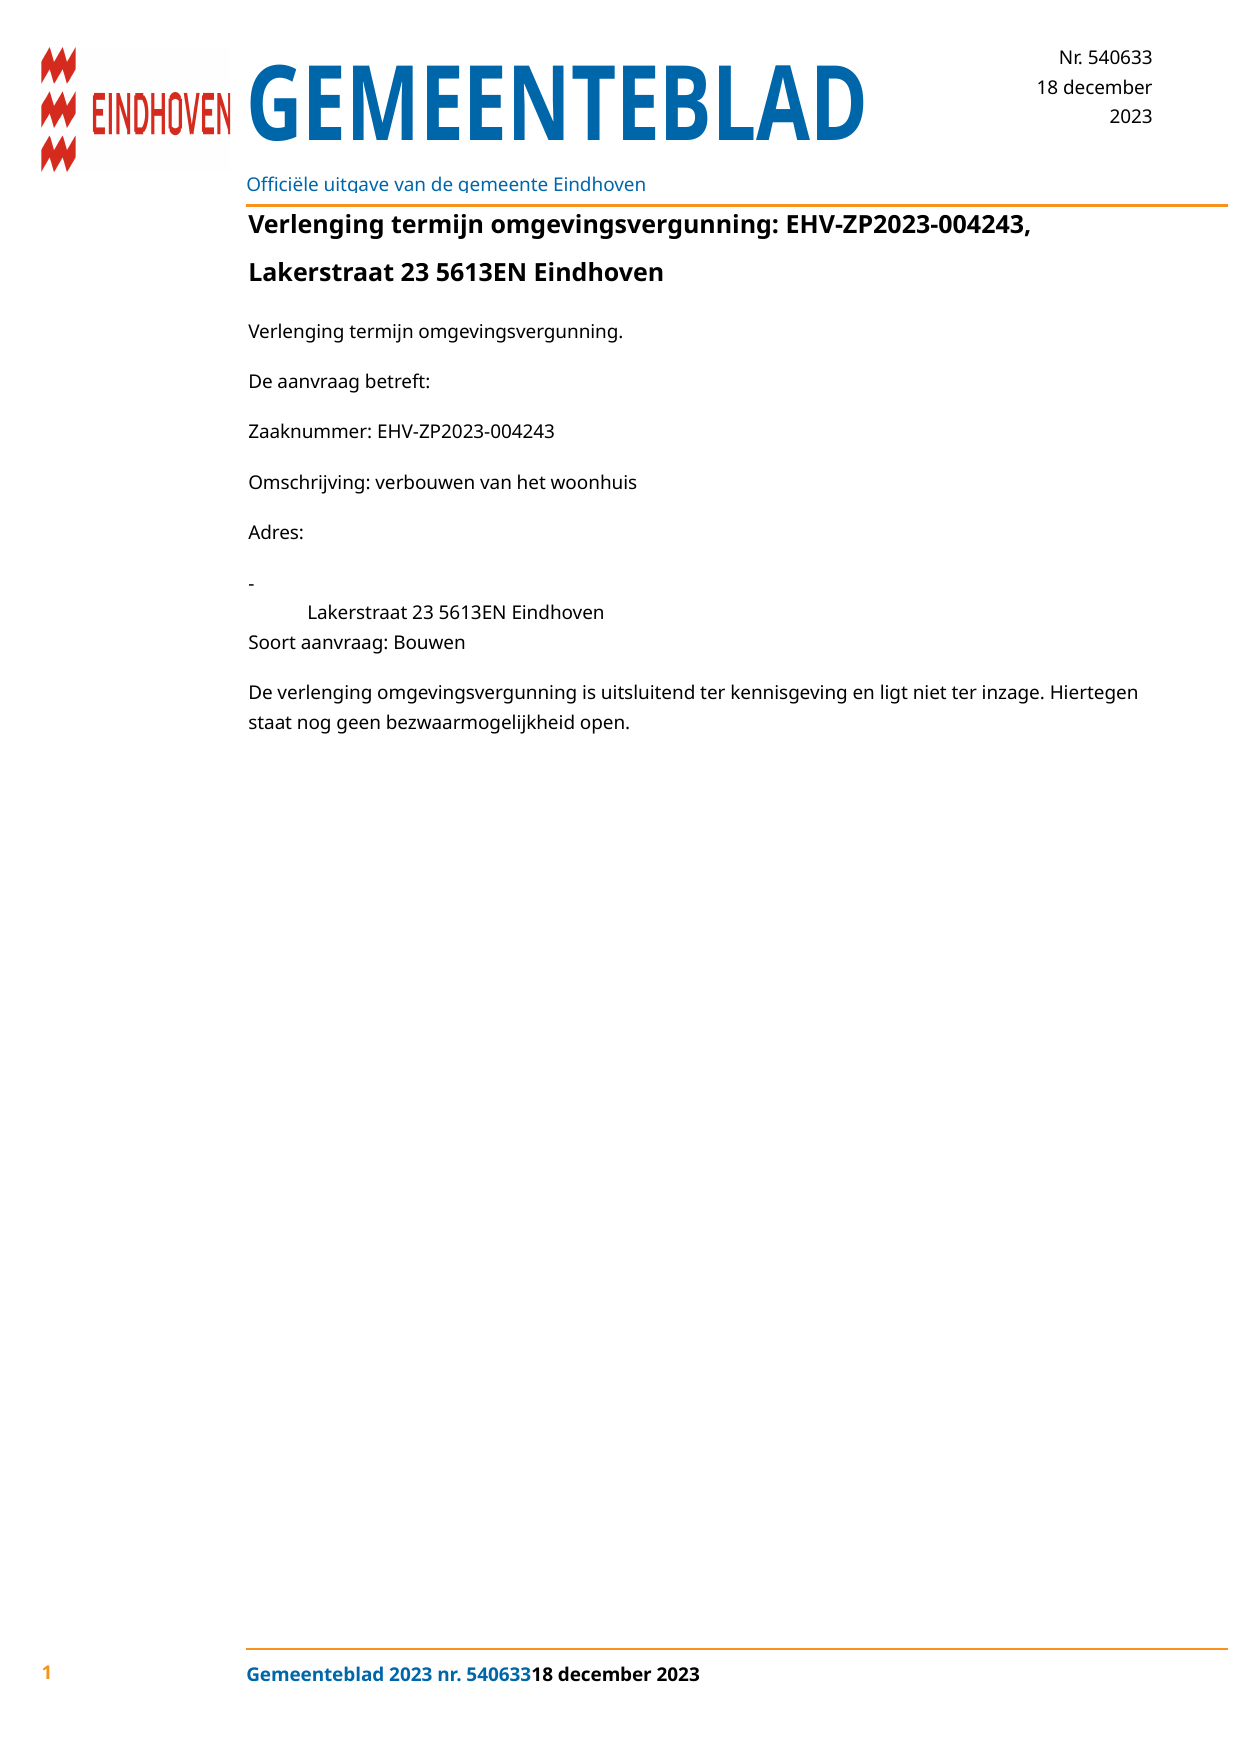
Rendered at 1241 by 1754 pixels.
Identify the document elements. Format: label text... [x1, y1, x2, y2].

text Verlenging termijn omgevingsvergunning: EHV-ZP2023-004243, Lakerstraat 23 5613EN Eindhoven [248, 207, 1152, 288]
text Soort aanvraag: Bouwen [248, 629, 1152, 655]
text De aanvraag betreft: [248, 368, 1152, 394]
picture [41, 47, 231, 172]
list Lakerstraat 23 5613EN Eindhoven [248, 599, 1152, 625]
text Zaaknummer: EHV-ZP2023-004243 [248, 419, 1152, 444]
text De verlenging omgevingsvergunning is uitsluitend ter kennisgeving en ligt niet ter inzage. Hiertegen staat nog geen bezwaarmogelijkheid open. [248, 679, 1152, 735]
text Verlenging termijn omgevingsvergunning. [248, 318, 1152, 344]
text Adres: [248, 519, 1152, 545]
text Omschrijving: verbouwen van het woonhuis [248, 469, 1152, 495]
